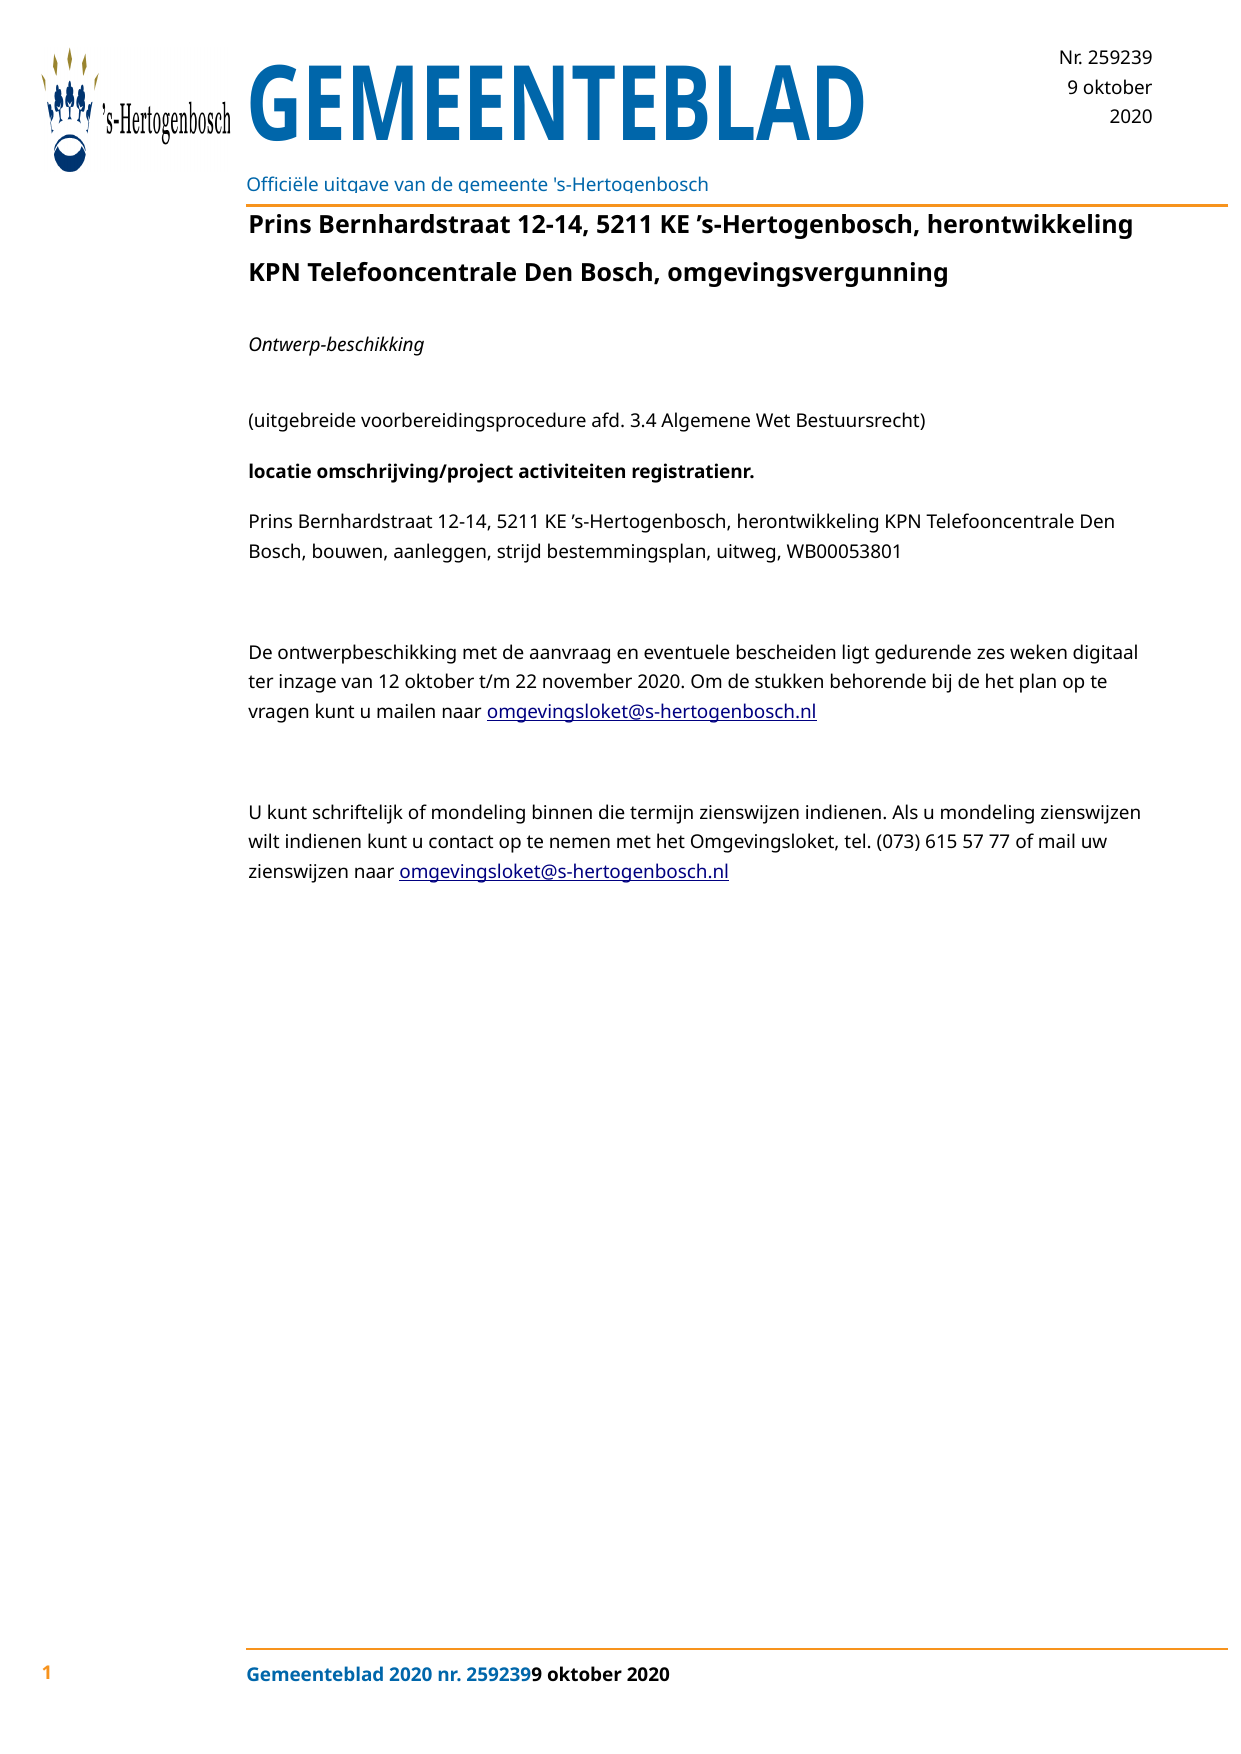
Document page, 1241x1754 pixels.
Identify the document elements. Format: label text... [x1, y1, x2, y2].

text Prins Bernhardstraat 12-14, 5211 KE ’s-Hertogenbosch, herontwikkeling KPN Telefooncentrale Den Bosch, omgevingsvergunning [248, 207, 1152, 288]
text locatie omschrijving/project activiteiten registratienr. [248, 458, 1152, 484]
text Prins Bernhardstraat 12-14, 5211 KE ’s-Hertogenbosch, herontwikkeling KPN Telefooncentrale Den Bosch, bouwen, aanleggen, strijd bestemmingsplan, uitweg, WB00053801 [248, 508, 1152, 564]
text U kunt schriftelijk of mondeling binnen die termijn zienswijzen indienen. Als u mondeling zienswijzen wilt indienen kunt u contact op te nemen met het Omgevingsloket, tel. (073) 615 57 77 of mail uw zienswijzen naar omgevingsloket@s-hertogenbosch.nl [248, 799, 1152, 884]
text De ontwerpbeschikking met de aanvraag en eventuele bescheiden ligt gedurende zes weken digitaal ter inzage van 12 oktober t/m 22 november 2020. Om de stukken behorende bij de het plan op te vragen kunt u mailen naar omgevingsloket@s-hertogenbosch.nl [248, 639, 1152, 724]
text (uitgebreide voorbereidingsprocedure afd. 3.4 Algemene Wet Bestuursrecht) [248, 408, 1152, 433]
text Ontwerp-beschikking [248, 331, 1152, 357]
picture [41, 47, 231, 172]
